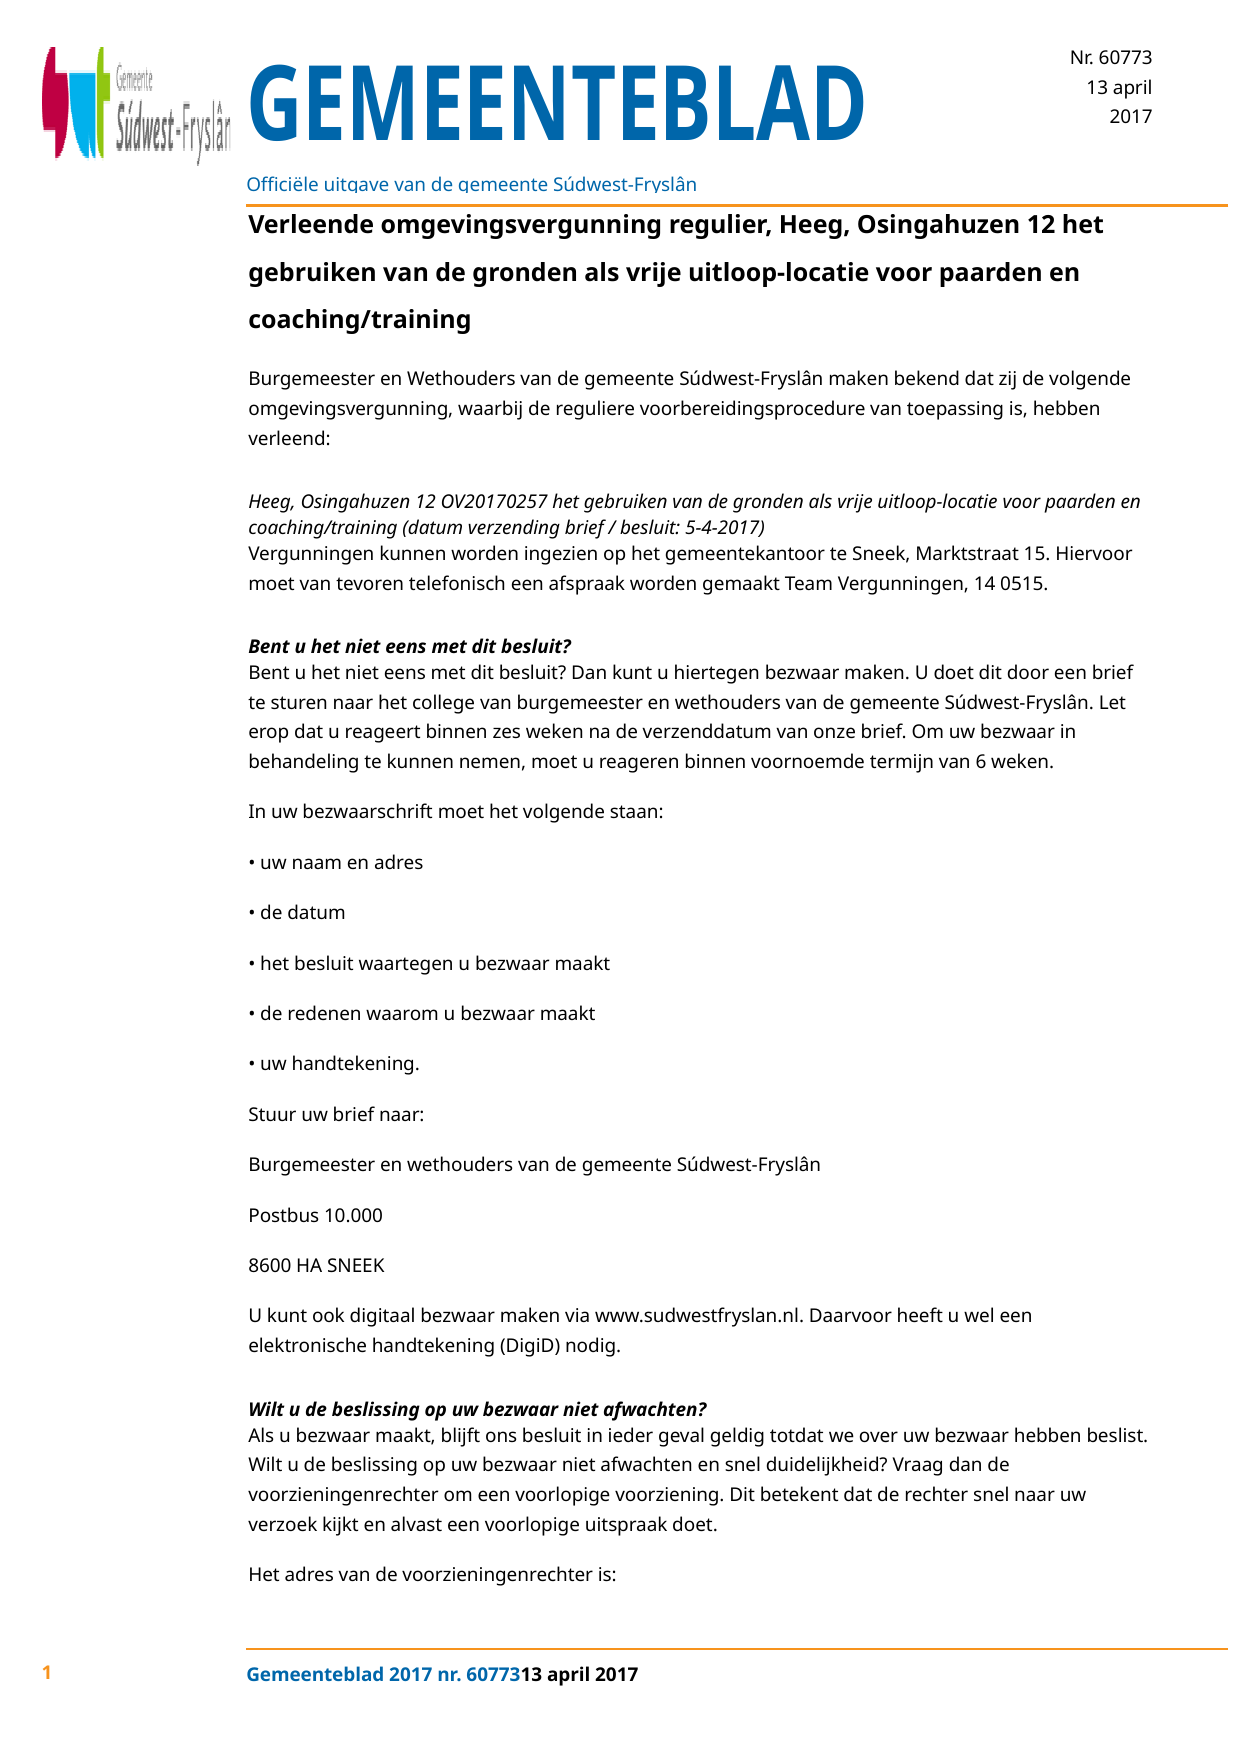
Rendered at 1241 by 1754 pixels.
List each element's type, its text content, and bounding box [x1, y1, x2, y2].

text Het adres van de voorzieningenrechter is: [248, 1561, 1152, 1587]
picture [41, 47, 231, 172]
text Als u bezwaar maakt, blijft ons besluit in ieder geval geldig totdat we over uw bezwaar hebben beslist. Wilt u de beslissing op uw bezwaar niet afwachten en snel duidelijkheid? Vraag dan de voorzieningenrechter om een voorlopige voorziening. Dit betekent dat de rechter snel naar uw verzoek kijkt en alvast een voorlopige uitspraak doet. [248, 1422, 1152, 1536]
text Postbus 10.000 [248, 1202, 1152, 1228]
text • uw naam en adres [248, 849, 1152, 875]
text Verleende omgevingsvergunning regulier, Heeg, Osingahuzen 12 het gebruiken van de gronden als vrije uitloop-locatie voor paarden en coaching/training [248, 207, 1152, 336]
text Bent u het niet eens met dit besluit? [248, 634, 1152, 659]
text Burgemeester en Wethouders van de gemeente Súdwest-Fryslân maken bekend dat zij de volgende omgevingsvergunning, waarbij de reguliere voorbereidingsprocedure van toepassing is, hebben verleend: [248, 366, 1152, 450]
text Burgemeester en wethouders van de gemeente Súdwest-Fryslân [248, 1151, 1152, 1177]
text Wilt u de beslissing op uw bezwaar niet afwachten? [248, 1396, 1152, 1422]
text Heeg, Osingahuzen 12 OV20170257 het gebruiken van de gronden als vrije uitloop-locatie voor paarden en coaching/training (datum verzending brief / besluit: 5-4-2017) [248, 489, 1152, 540]
text Bent u het niet eens met dit besluit? Dan kunt u hiertegen bezwaar maken. U doet dit door een brief te sturen naar het college van burgemeester en wethouders van de gemeente Súdwest-Fryslân. Let erop dat u reageert binnen zes weken na de verzenddatum van onze brief. Om uw bezwaar in behandeling te kunnen nemen, moet u reageren binnen voornoemde termijn van 6 weken. [248, 659, 1152, 774]
text U kunt ook digitaal bezwaar maken via www.sudwestfryslan.nl. Daarvoor heeft u wel een elektronische handtekening (DigiD) nodig. [248, 1303, 1152, 1358]
text • de redenen waarom u bezwaar maakt [248, 1000, 1152, 1026]
text Stuur uw brief naar: [248, 1101, 1152, 1127]
text 8600 HA SNEEK [248, 1252, 1152, 1278]
text Vergunningen kunnen worden ingezien op het gemeentekantoor te Sneek, Marktstraat 15. Hiervoor moet van tevoren telefonisch een afspraak worden gemaakt Team Vergunningen, 14 0515. [248, 540, 1152, 595]
text • het besluit waartegen u bezwaar maakt [248, 950, 1152, 976]
text • de datum [248, 899, 1152, 925]
text In uw bezwaarschrift moet het volgende staan: [248, 798, 1152, 824]
text • uw handtekening. [248, 1051, 1152, 1076]
